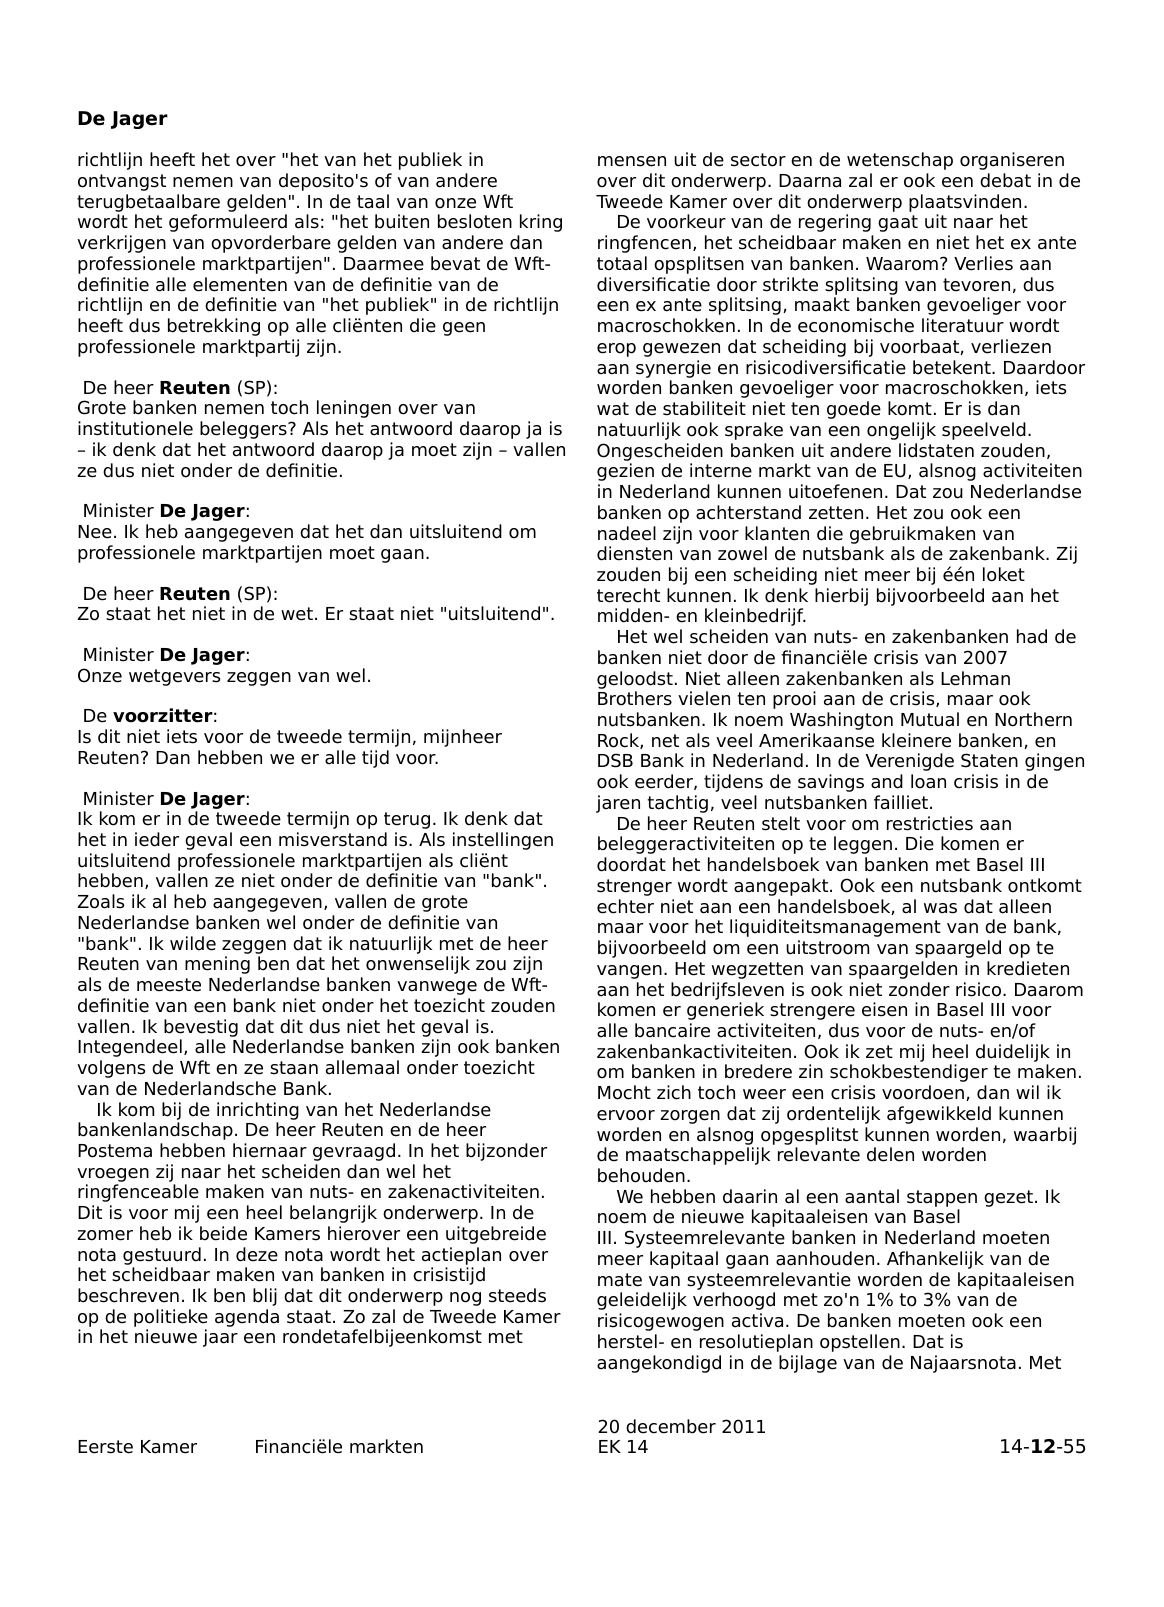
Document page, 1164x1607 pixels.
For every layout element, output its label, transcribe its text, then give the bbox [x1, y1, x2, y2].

text Minister De Jager: [77, 645, 567, 666]
text Is dit niet iets voor de tweede termijn, mijnheer Reuten? Dan hebben we er alle tijd voor. [77, 727, 567, 768]
text Ik kom er in de tweede termijn op terug. Ik denk dat het in ieder geval een misverstand is. Als instellingen uitsluitend professionele marktpartijen als cliënt hebben, vallen ze niet onder de definitie van "bank". Zoals ik al heb aangegeven, vallen de grote Nederlandse banken wel onder de definitie van "bank". Ik wilde zeggen dat ik natuurlijk met de heer Reuten van mening ben dat het onwenselijk zou zijn als de meeste Nederlandse banken vanwege de Wft-definitie van een bank niet onder het toezicht zouden vallen. Ik bevestig dat dit dus niet het geval is. Integendeel, alle Nederlandse banken zijn ook banken volgens de Wft en ze staan allemaal onder toezicht van de Nederlandsche Bank. [77, 809, 567, 1099]
text We hebben daarin al een aantal stappen gezet. Ik noem de nieuwe kapitaaleisen van Basel III. Systeemrelevante banken in Nederland moeten meer kapitaal gaan aanhouden. Afhankelijk van de mate van systeemrelevantie worden de kapitaaleisen geleidelijk verhoogd met zo'n 1% to 3% van de risicogewogen activa. De banken moeten ook een herstel- en resolutieplan opstellen. Dat is aangekondigd in de bijlage van de Najaarsnota. Met [596, 1187, 1087, 1373]
text De heer Reuten stelt voor om restricties aan beleggeractiviteiten op te leggen. Die komen er doordat het handelsboek van banken met Basel III strenger wordt aangepakt. Ook een nutsbank ontkomt echter niet aan een handelsboek, al was dat alleen maar voor het liquiditeitsmanagement van de bank, bijvoorbeeld om een uitstroom van spaargeld op te vangen. Het wegzetten van spaargelden in kredieten aan het bedrijfsleven is ook niet zonder risico. Daarom komen er generiek strengere eisen in Basel III voor alle bancaire activiteiten, dus voor de nuts- en/of zakenbankactiviteiten. Ook ik zet mij heel duidelijk in om banken in bredere zin schokbestendiger te maken. Mocht zich toch weer een crisis voordoen, dan wil ik ervoor zorgen dat zij ordentelijk afgewikkeld kunnen worden en alsnog opgesplitst kunnen worden, waarbij de maatschappelijk relevante delen worden behouden. [596, 813, 1087, 1187]
text De voorkeur van de regering gaat uit naar het ringfencen, het scheidbaar maken en niet het ex ante totaal opsplitsen van banken. Waarom? Verlies aan diversificatie door strikte splitsing van tevoren, dus een ex ante splitsing, maakt banken gevoeliger voor macroschokken. In de economische literatuur wordt erop gewezen dat scheiding bij voorbaat, verliezen aan synergie en risicodiversificatie betekent. Daardoor worden banken gevoeliger voor macroschokken, iets wat de stabiliteit niet ten goede komt. Er is dan natuurlijk ook sprake van een ongelijk speelveld. Ongescheiden banken uit andere lidstaten zouden, gezien de interne markt van de EU, alsnog activiteiten in Nederland kunnen uitoefenen. Dat zou Nederlandse banken op achterstand zetten. Het zou ook een nadeel zijn voor klanten die gebruikmaken van diensten van zowel de nutsbank als de zakenbank. Zij zouden bij een scheiding niet meer bij één loket terecht kunnen. Ik denk hierbij bijvoorbeeld aan het midden- en kleinbedrijf. [596, 212, 1087, 627]
text Grote banken nemen toch leningen over van institutionele beleggers? Als het antwoord daarop ja is – ik denk dat het antwoord daarop ja moet zijn – vallen ze dus niet onder de definitie. [77, 398, 567, 481]
text Het wel scheiden van nuts- en zakenbanken had de banken niet door de financiële crisis van 2007 geloodst. Niet alleen zakenbanken als Lehman Brothers vielen ten prooi aan de crisis, maar ook nutsbanken. Ik noem Washington Mutual en Northern Rock, net als veel Amerikaanse kleinere banken, en DSB Bank in Nederland. In de Verenigde Staten gingen ook eerder, tijdens de savings and loan crisis in de jaren tachtig, veel nutsbanken failliet. [596, 627, 1087, 813]
text Ik kom bij de inrichting van het Nederlandse bankenlandschap. De heer Reuten en de heer Postema hebben hiernaar gevraagd. In het bijzonder vroegen zij naar het scheiden dan wel het ringfenceable maken van nuts- en zakenactiviteiten. Dit is voor mij een heel belangrijk onderwerp. In de zomer heb ik beide Kamers hierover een uitgebreide nota gestuurd. In deze nota wordt het actieplan over het scheidbaar maken van banken in crisistijd beschreven. Ik ben blij dat dit onderwerp nog steeds op de politieke agenda staat. Zo zal de Tweede Kamer in het nieuwe jaar een rondetafelbijeenkomst met [77, 1099, 567, 1348]
text De heer Reuten (SP): [77, 377, 567, 398]
text mensen uit de sector en de wetenschap organiseren over dit onderwerp. Daarna zal er ook een debat in de Tweede Kamer over dit onderwerp plaatsvinden. [596, 150, 1087, 212]
text richtlijn heeft het over "het van het publiek in ontvangst nemen van deposito's of van andere terugbetaalbare gelden". In de taal van onze Wft wordt het geformuleerd als: "het buiten besloten kring verkrijgen van opvorderbare gelden van andere dan professionele marktpartijen". Daarmee bevat de Wft-definitie alle elementen van de definitie van de richtlijn en de definitie van "het publiek" in de richtlijn heeft dus betrekking op alle cliënten die geen professionele marktpartij zijn. [77, 150, 567, 357]
text Onze wetgevers zeggen van wel. [77, 666, 567, 686]
text Nee. Ik heb aangegeven dat het dan uitsluitend om professionele marktpartijen moet gaan. [77, 522, 567, 563]
text Zo staat het niet in de wet. Er staat niet "uitsluitend". [77, 604, 567, 625]
text Minister De Jager: [77, 788, 567, 809]
text De voorzitter: [77, 706, 567, 727]
text De heer Reuten (SP): [77, 583, 567, 604]
text Minister De Jager: [77, 501, 567, 522]
